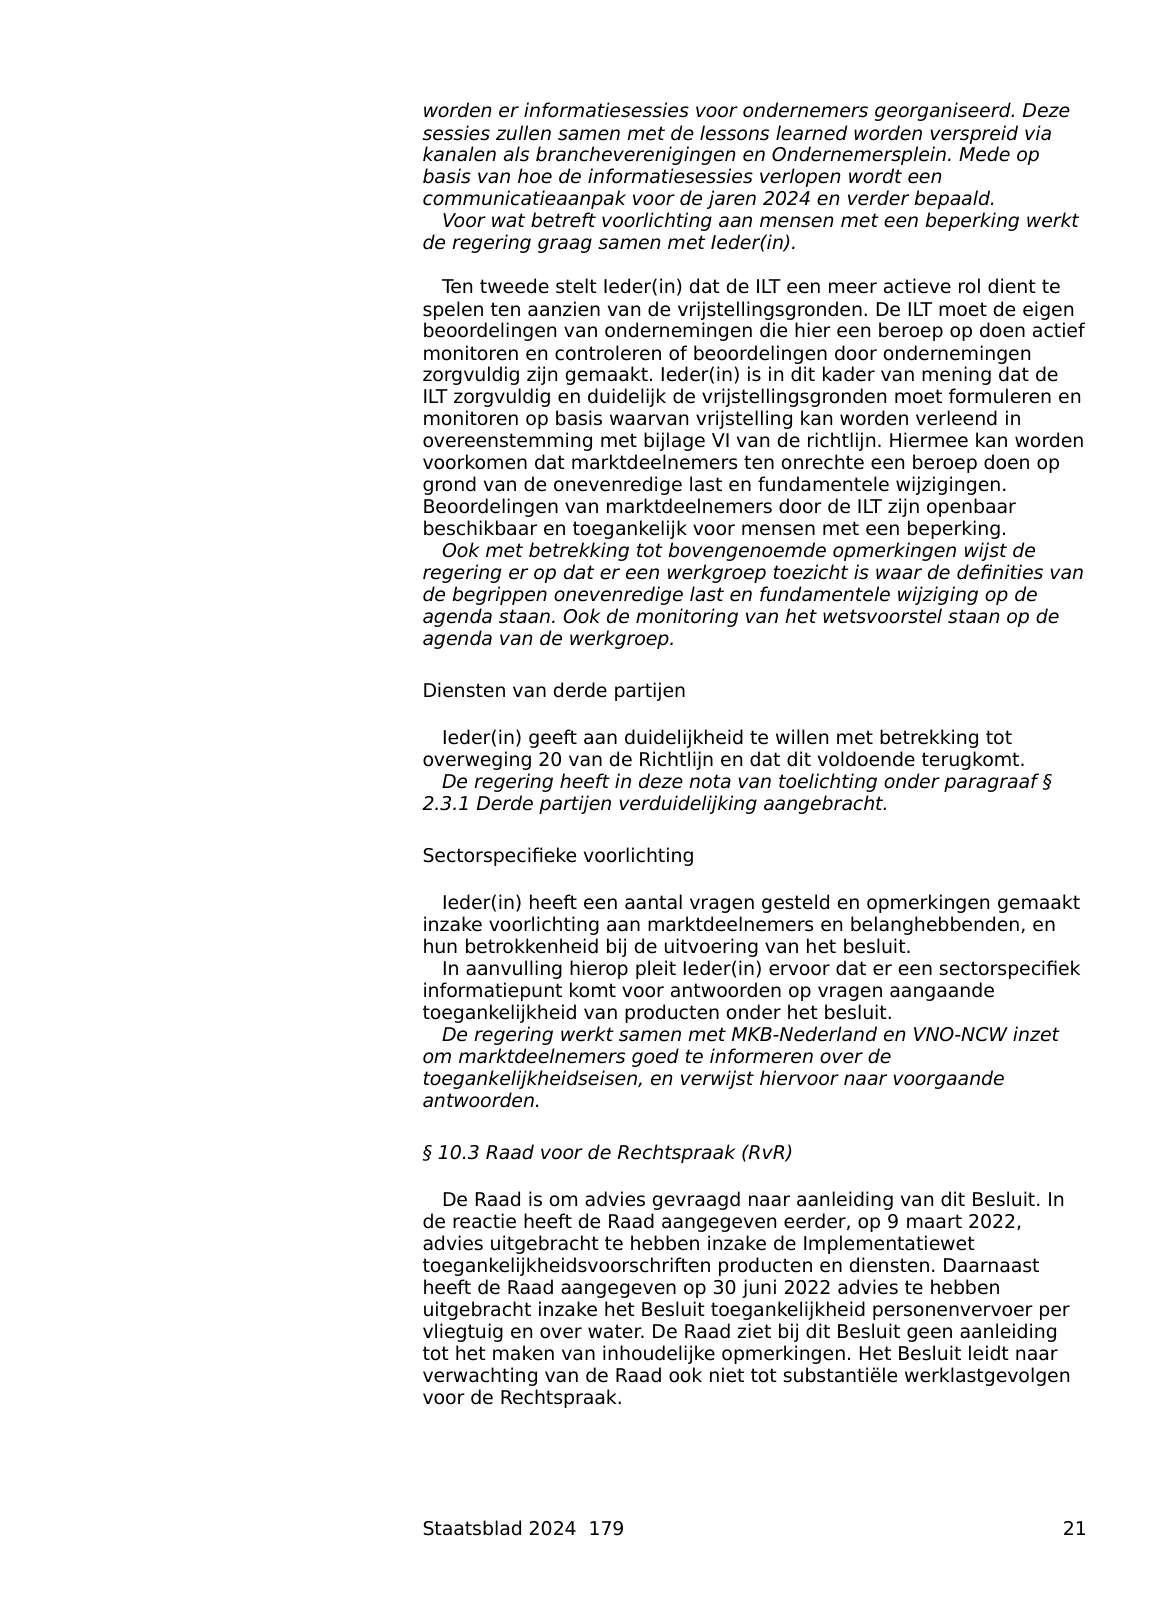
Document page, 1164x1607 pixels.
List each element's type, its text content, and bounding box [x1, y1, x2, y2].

subtitle Diensten van derde partijen [422, 680, 1087, 702]
text worden er informatiesessies voor ondernemers georganiseerd. Deze sessies zullen samen met de lessons learned worden verspreid via kanalen als brancheverenigingen en Ondernemersplein. Mede op basis van hoe de informatiesessies verlopen wordt een communicatieaanpak voor de jaren 2024 en verder bepaald. [422, 100, 1087, 210]
text Ieder(in) geeft aan duidelijkheid te willen met betrekking tot overweging 20 van de Richtlijn en dat dit voldoende terugkomt. [422, 727, 1087, 771]
text De regering werkt samen met MKB-Nederland en VNO-NCW inzet om marktdeelnemers goed te informeren over de toegankelijkheidseisen, en verwijst hiervoor naar voorgaande antwoorden. [422, 1024, 1087, 1112]
text Voor wat betreft voorlichting aan mensen met een beperking werkt de regering graag samen met Ieder(in). [422, 210, 1087, 254]
text De regering heeft in deze nota van toelichting onder paragraaf § 2.3.1 Derde partijen verduidelijking aangebracht. [422, 771, 1087, 815]
text Ten tweede stelt Ieder(in) dat de ILT een meer actieve rol dient te spelen ten aanzien van de vrijstellingsgronden. De ILT moet de eigen beoordelingen van ondernemingen die hier een beroep op doen actief monitoren en controleren of beoordelingen door ondernemingen zorgvuldig zijn gemaakt. Ieder(in) is in dit kader van mening dat de ILT zorgvuldig en duidelijk de vrijstellingsgronden moet formuleren en monitoren op basis waarvan vrijstelling kan worden verleend in overeenstemming met bijlage VI van de richtlijn. Hiermee kan worden voorkomen dat marktdeelnemers ten onrechte een beroep doen op grond van de onevenredige last en fundamentele wijzigingen. Beoordelingen van marktdeelnemers door de ILT zijn openbaar beschikbaar en toegankelijk voor mensen met een beperking. [422, 276, 1087, 540]
text De Raad is om advies gevraagd naar aanleiding van dit Besluit. In de reactie heeft de Raad aangegeven eerder, op 9 maart 2022, advies uitgebracht te hebben inzake de Implementatiewet toegankelijkheidsvoorschriften producten en diensten. Daarnaast heeft de Raad aangegeven op 30 juni 2022 advies te hebben uitgebracht inzake het Besluit toegankelijkheid personenvervoer per vliegtuig en over water. De Raad ziet bij dit Besluit geen aanleiding tot het maken van inhoudelijke opmerkingen. Het Besluit leidt naar verwachting van de Raad ook niet tot substantiële werklastgevolgen voor de Rechtspraak. [422, 1189, 1087, 1408]
subtitle Sectorspecifieke voorlichting [422, 845, 1087, 867]
text In aanvulling hierop pleit Ieder(in) ervoor dat er een sectorspecifiek informatiepunt komt voor antwoorden op vragen aangaande toegankelijkheid van producten onder het besluit. [422, 958, 1087, 1024]
subtitle § 10.3 Raad voor de Rechtspraak (RvR) [422, 1142, 1087, 1164]
text Ook met betrekking tot bovengenoemde opmerkingen wijst de regering er op dat er een werkgroep toezicht is waar de definities van de begrippen onevenredige last en fundamentele wijziging op de agenda staan. Ook de monitoring van het wetsvoorstel staan op de agenda van de werkgroep. [422, 540, 1087, 650]
text Ieder(in) heeft een aantal vragen gesteld en opmerkingen gemaakt inzake voorlichting aan marktdeelnemers en belanghebbenden, en hun betrokkenheid bij de uitvoering van het besluit. [422, 892, 1087, 958]
